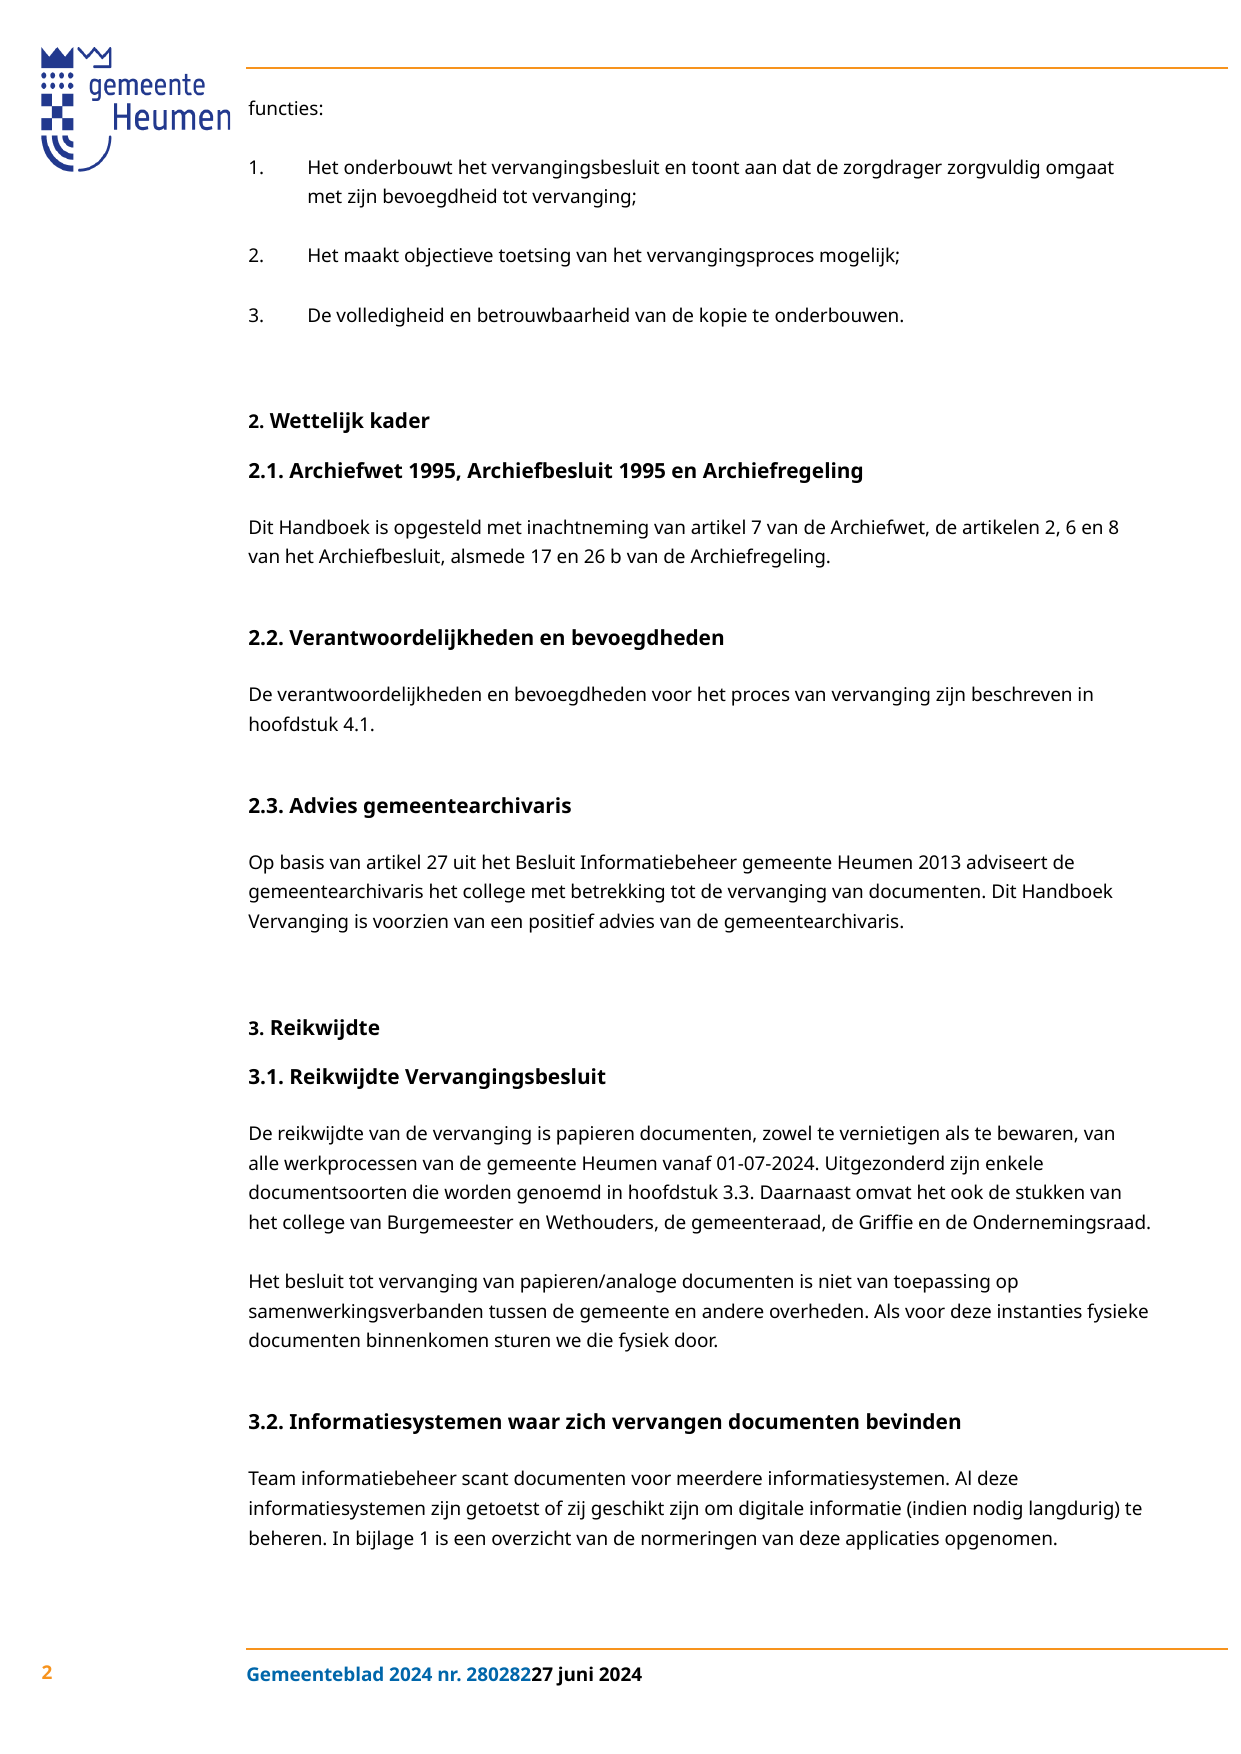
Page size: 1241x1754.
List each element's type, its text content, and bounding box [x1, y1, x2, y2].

list De volledigheid en betrouwbaarheid van de kopie te onderbouwen. [248, 302, 1152, 328]
text 2.2. Verantwoordelijkheden en bevoegdheden [248, 623, 1152, 652]
text 2.3. Advies gemeentearchivaris [248, 791, 1152, 819]
text De verantwoordelijkheden en bevoegdheden voor het proces van vervanging zijn beschreven in hoofdstuk 4.1. [248, 682, 1152, 737]
text 2. Wettelijk kader [248, 407, 1152, 435]
text Dit Handboek is opgesteld met inachtneming van artikel 7 van de Archiefwet, de artikelen 2, 6 en 8 van het Archiefbesluit, alsmede 17 en 26 b van de Archiefregeling. [248, 514, 1152, 569]
text Het besluit tot vervanging van papieren/analoge documenten is niet van toepassing op samenwerkingsverbanden tussen de gemeente en andere overheden. Als voor deze instanties fysieke documenten binnenkomen sturen we die fysiek door. [248, 1268, 1152, 1353]
text 3. Reikwijdte [248, 1013, 1152, 1042]
text Op basis van artikel 27 uit het Besluit Informatiebeheer gemeente Heumen 2013 adviseert de gemeentearchivaris het college met betrekking tot de vervanging van documenten. Dit Handboek Vervanging is voorzien van een positief advies van de gemeentearchivaris. [248, 849, 1152, 934]
text 3.1. Reikwijdte Vervangingsbesluit [248, 1062, 1152, 1091]
text 2.1. Archiefwet 1995, Archiefbesluit 1995 en Archiefregeling [248, 456, 1152, 484]
text De reikwijdte van de vervanging is papieren documenten, zowel te vernietigen als te bewaren, van alle werkprocessen van de gemeente Heumen vanaf 01-07-2024. Uitgezonderd zijn enkele documentsoorten die worden genoemd in hoofdstuk 3.3. Daarnaast omvat het ook de stukken van het college van Burgemeester en Wethouders, de gemeenteraad, de Griffie en de Ondernemingsraad. [248, 1120, 1152, 1235]
text functies: [248, 95, 1152, 121]
list Het onderbouwt het vervangingsbesluit en toont aan dat de zorgdrager zorgvuldig omgaat met zijn bevoegdheid tot vervanging; [248, 154, 1152, 209]
text 3.2. Informatiesystemen waar zich vervangen documenten bevinden [248, 1407, 1152, 1436]
picture [41, 47, 231, 172]
text Team informatiebeheer scant documenten voor meerdere informatiesystemen. Al deze informatiesystemen zijn getoetst of zij geschikt zijn om digitale informatie (indien nodig langdurig) te beheren. In bijlage 1 is een overzicht van de normeringen van deze applicaties opgenomen. [248, 1466, 1152, 1550]
list Het maakt objectieve toetsing van het vervangingsproces mogelijk; [248, 243, 1152, 268]
